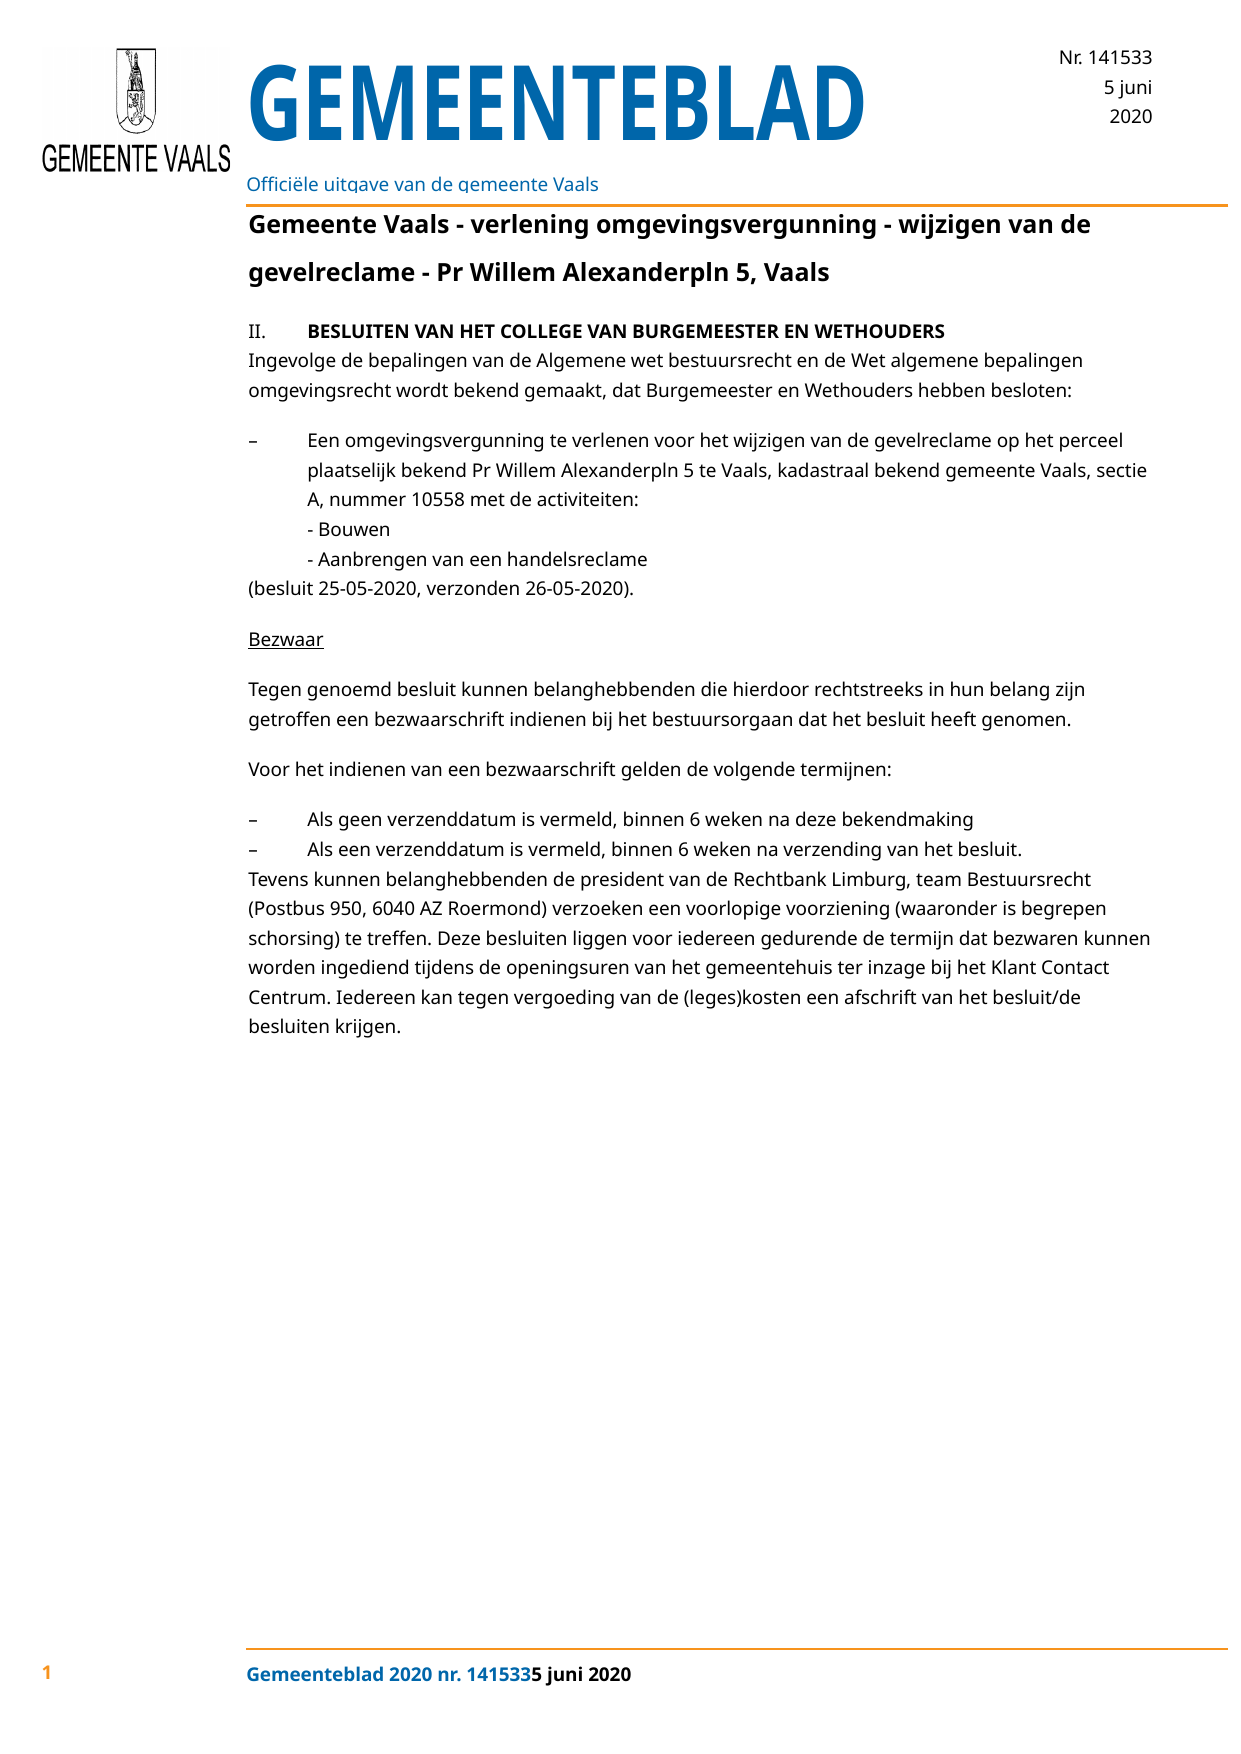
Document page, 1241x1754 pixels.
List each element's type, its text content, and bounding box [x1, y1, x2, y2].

list Als geen verzenddatum is vermeld, binnen 6 weken na deze bekendmaking [248, 807, 1152, 832]
text (besluit 25-05-2020, verzonden 26-05-2020). [248, 575, 1152, 601]
list Als een verzenddatum is vermeld, binnen 6 weken na verzending van het besluit. [248, 836, 1152, 862]
list - Bouwen [248, 516, 1152, 542]
picture [41, 47, 231, 172]
text Bezwaar [248, 626, 1152, 652]
text Gemeente Vaals - verlening omgevingsvergunning - wijzigen van de gevelreclame - Pr Willem Alexanderpln 5, Vaals [248, 207, 1152, 288]
text Ingevolge de bepalingen van de Algemene wet bestuursrecht en de Wet algemene bepalingen omgevingsrecht wordt bekend gemaakt, dat Burgemeester en Wethouders hebben besloten: [248, 347, 1152, 403]
list BESLUITEN VAN HET COLLEGE VAN BURGEMEESTER EN WETHOUDERS [248, 318, 1152, 344]
text Tevens kunnen belanghebbenden de president van de Rechtbank Limburg, team Bestuursrecht (Postbus 950, 6040 AZ Roermond) verzoeken een voorlopige voorziening (waaronder is begrepen schorsing) te treffen. Deze besluiten liggen voor iedereen gedurende de termijn dat bezwaren kunnen worden ingediend tijdens de openingsuren van het gemeentehuis ter inzage bij het Klant Contact Centrum. Iedereen kan tegen vergoeding van de (leges)kosten een afschrift van het besluit/de besluiten krijgen. [248, 866, 1152, 1039]
list Een omgevingsvergunning te verlenen voor het wijzigen van de gevelreclame op het perceel plaatselijk bekend Pr Willem Alexanderpln 5 te Vaals, kadastraal bekend gemeente Vaals, sectie A, nummer 10558 met de activiteiten: [248, 427, 1152, 512]
text Voor het indienen van een bezwaarschrift gelden de volgende termijnen: [248, 756, 1152, 782]
list - Aanbrengen van een handelsreclame [248, 546, 1152, 572]
text Tegen genoemd besluit kunnen belanghebbenden die hierdoor rechtstreeks in hun belang zijn getroffen een bezwaarschrift indienen bij het bestuursorgaan dat het besluit heeft genomen. [248, 676, 1152, 732]
